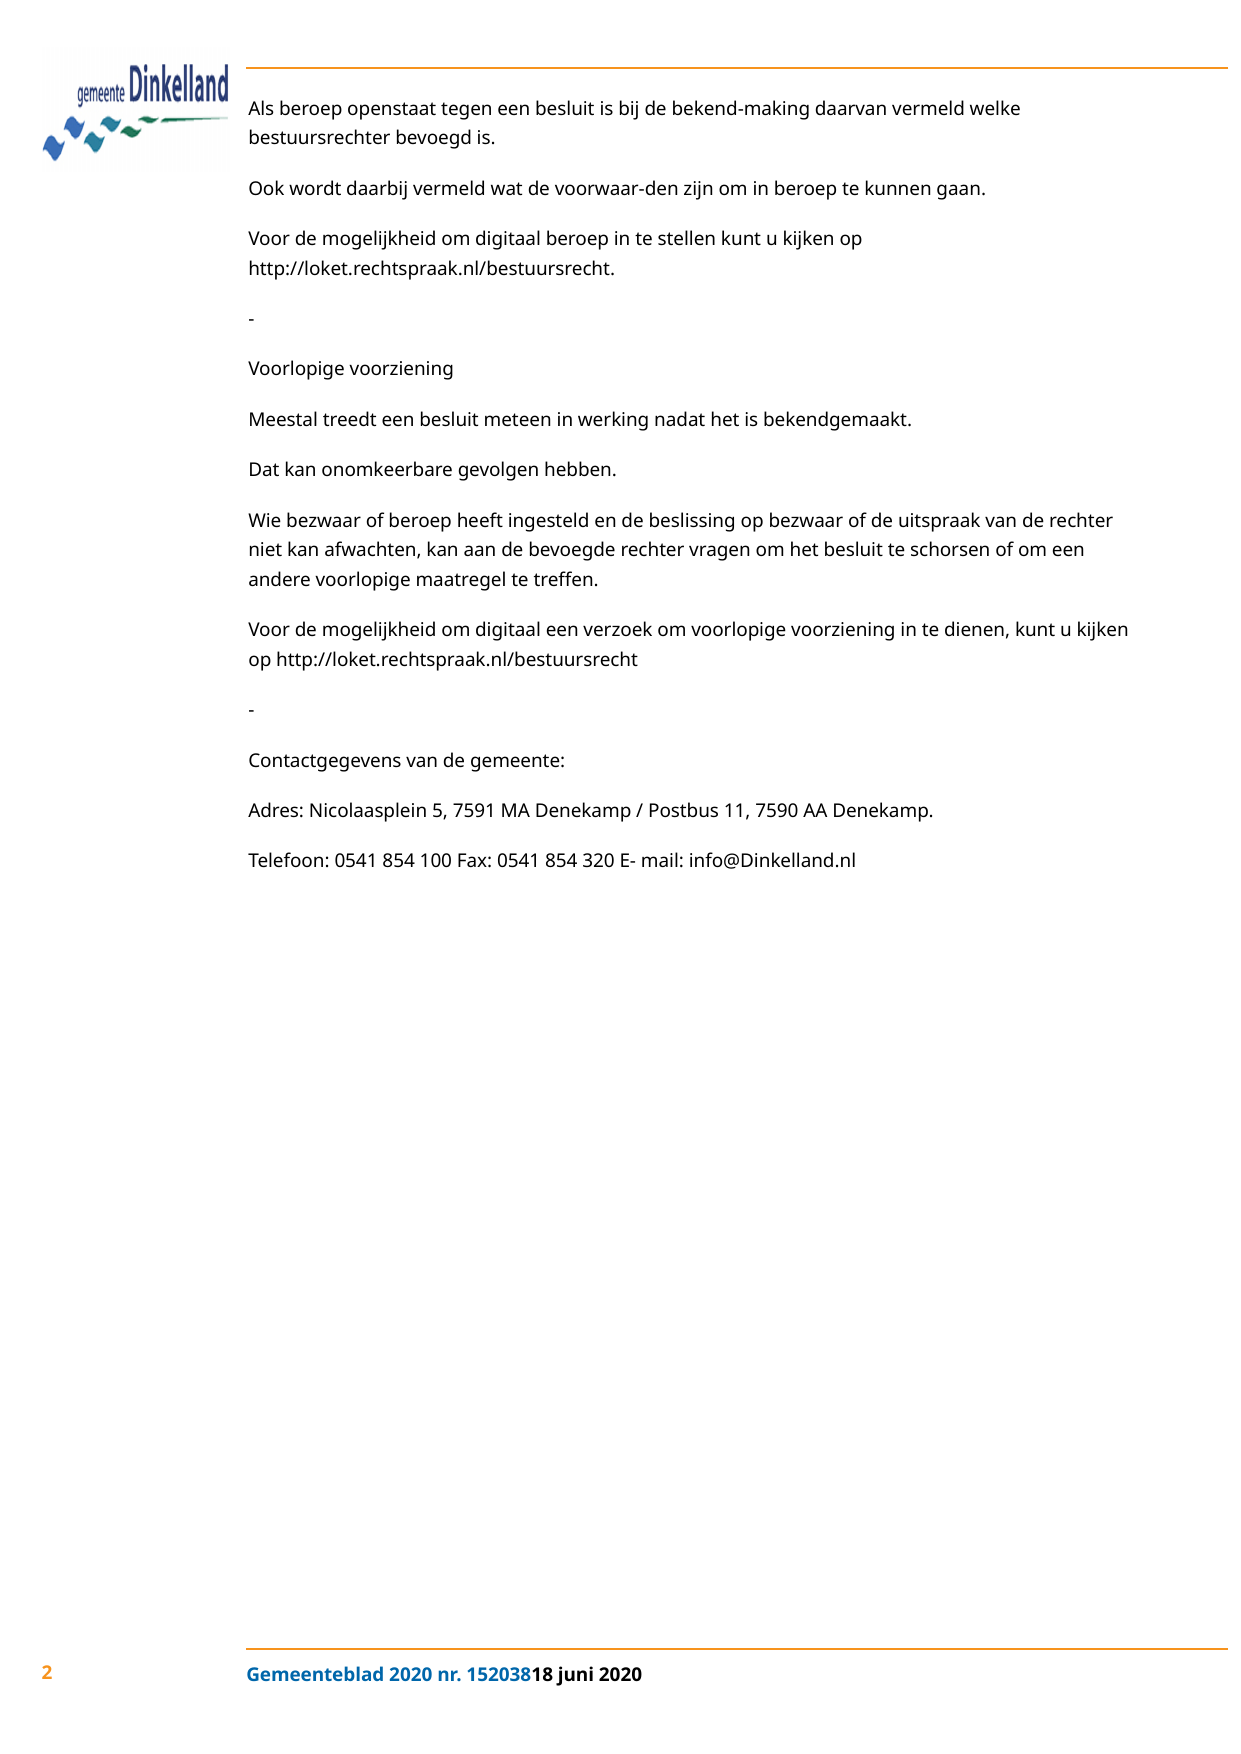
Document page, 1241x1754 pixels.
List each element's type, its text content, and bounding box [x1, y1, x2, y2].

text Contactgegevens van de gemeente: [248, 747, 1152, 773]
text Als beroep openstaat tegen een besluit is bij de bekend-making daarvan vermeld welke bestuursrechter bevoegd is. [248, 95, 1152, 150]
text Dat kan onomkeerbare gevolgen hebben. [248, 456, 1152, 482]
picture [41, 47, 231, 172]
text - [248, 305, 1152, 331]
text - [248, 696, 1152, 722]
text Voor de mogelijkheid om digitaal beroep in te stellen kunt u kijken op http://loket.rechtspraak.nl/bestuursrecht. [248, 225, 1152, 281]
text Adres: Nicolaasplein 5, 7591 MA Denekamp / Postbus 11, 7590 AA Denekamp. [248, 797, 1152, 823]
text Ook wordt daarbij vermeld wat de voorwaar-den zijn om in beroep te kunnen gaan. [248, 175, 1152, 201]
text Voor de mogelijkheid om digitaal een verzoek om voorlopige voorziening in te dienen, kunt u kijken op http://loket.rechtspraak.nl/bestuursrecht [248, 616, 1152, 672]
text Telefoon: 0541 854 100 Fax: 0541 854 320 E- mail: info@Dinkelland.nl [248, 848, 1152, 873]
text Voorlopige voorziening [248, 356, 1152, 381]
text Meestal treedt een besluit meteen in werking nadat het is bekendgemaakt. [248, 406, 1152, 432]
text Wie bezwaar of beroep heeft ingesteld en de beslissing op bezwaar of de uitspraak van de rechter niet kan afwachten, kan aan de bevoegde rechter vragen om het besluit te schorsen of om een andere voorlopige maatregel te treffen. [248, 507, 1152, 592]
